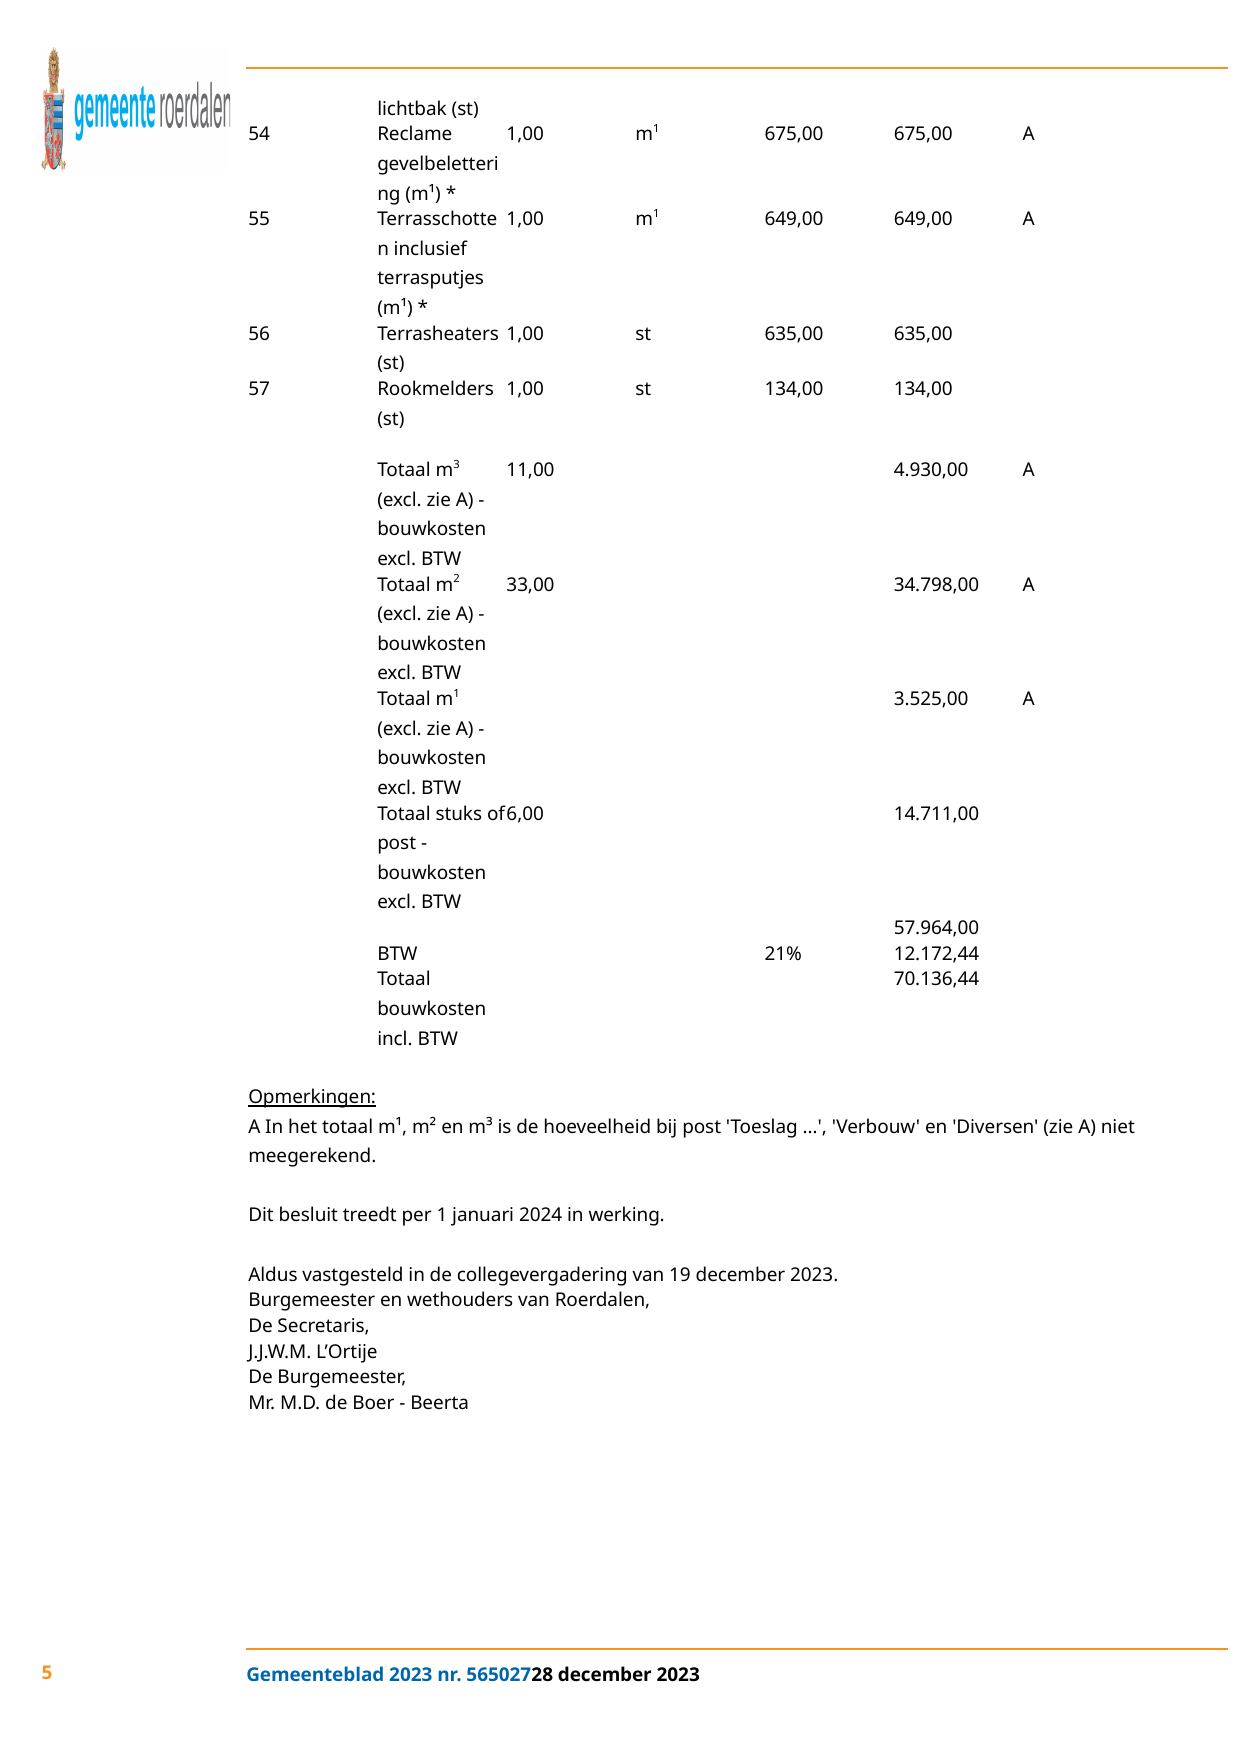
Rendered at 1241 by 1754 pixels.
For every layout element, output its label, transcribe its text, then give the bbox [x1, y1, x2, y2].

table_cell Rookmelders (st) [377, 375, 506, 431]
table_cell BTW [377, 940, 506, 966]
table_cell [635, 800, 764, 914]
table_cell [506, 914, 635, 940]
table_cell 54 [248, 121, 377, 205]
table_cell [1023, 95, 1152, 121]
table_cell [1023, 431, 1152, 456]
table_cell [1023, 320, 1152, 375]
table_cell [506, 940, 635, 966]
table_cell 1,00 [506, 320, 635, 375]
table_cell A [1023, 121, 1152, 205]
table_cell [635, 431, 764, 456]
table_cell A [1023, 685, 1152, 800]
table_cell [248, 456, 377, 571]
table_cell lichtbak (st) [377, 95, 506, 121]
table_cell [764, 685, 893, 800]
table_cell 12.172,44 [894, 940, 1022, 966]
text J.J.W.M. L’Ortije [248, 1338, 1152, 1364]
table_cell [764, 914, 893, 940]
table_cell 134,00 [894, 375, 1022, 431]
table_cell 14.711,00 [894, 800, 1022, 914]
table_cell [1023, 914, 1152, 940]
table_cell m1 [635, 205, 764, 320]
picture [41, 47, 231, 172]
table_cell 635,00 [764, 320, 893, 375]
table_cell 675,00 [764, 121, 893, 205]
table_cell 3.525,00 [894, 685, 1022, 800]
table_cell Terrasheaters (st) [377, 320, 506, 375]
table_cell 649,00 [764, 205, 893, 320]
table_cell [635, 940, 764, 966]
text De Secretaris, [248, 1312, 1152, 1338]
table_cell [1023, 966, 1152, 1051]
table_cell 1,00 [506, 205, 635, 320]
table_cell A [1023, 205, 1152, 320]
table_cell [764, 800, 893, 914]
table_cell 4.930,00 [894, 456, 1022, 571]
table_cell 1,00 [506, 121, 635, 205]
table_cell [764, 571, 893, 685]
table_cell [635, 571, 764, 685]
table_cell [764, 95, 893, 121]
table_cell st [635, 375, 764, 431]
table_cell Totaal stuks of post - bouwkosten excl. BTW [377, 800, 506, 914]
table_cell 34.798,00 [894, 571, 1022, 685]
table_cell [248, 571, 377, 685]
table_cell [248, 95, 377, 121]
table_cell [248, 966, 377, 1051]
table_cell [894, 95, 1022, 121]
table_cell [1023, 375, 1152, 431]
table_cell [377, 914, 506, 940]
table_cell [506, 685, 635, 800]
table_cell A [1023, 456, 1152, 571]
table_cell 1,00 [506, 375, 635, 431]
table_cell [506, 966, 635, 1051]
table_cell A [1023, 571, 1152, 685]
table_cell [635, 685, 764, 800]
table_cell 6,00 [506, 800, 635, 914]
table_cell m1 [635, 121, 764, 205]
text De Burgemeester, [248, 1364, 1152, 1389]
table_cell Totaal m1 (excl. zie A) - bouwkosten excl. BTW [377, 685, 506, 800]
table_cell Totaal m2 (excl. zie A) - bouwkosten excl. BTW [377, 571, 506, 685]
table_cell 57 [248, 375, 377, 431]
table_cell Terrasschotten inclusief terrasputjes (m¹) * [377, 205, 506, 320]
table_cell [506, 95, 635, 121]
table_cell [894, 431, 1022, 456]
text Dit besluit treedt per 1 januari 2024 in werking. [248, 1202, 1152, 1227]
table_cell st [635, 320, 764, 375]
table_cell [377, 431, 506, 456]
table_cell [764, 456, 893, 571]
text Burgemeester en wethouders van Roerdalen, [248, 1287, 1152, 1312]
table_cell 134,00 [764, 375, 893, 431]
table_cell 70.136,44 [894, 966, 1022, 1051]
table_cell 57.964,00 [894, 914, 1022, 940]
table_cell Reclame gevelbelettering (m¹) * [377, 121, 506, 205]
table_cell [248, 431, 377, 456]
table_cell [248, 685, 377, 800]
text A In het totaal m¹, m² en m³ is de hoeveelheid bij post 'Toeslag …', 'Verbouw' en 'Diversen' (zie A) niet meegerekend. [248, 1113, 1152, 1168]
table_cell [248, 914, 377, 940]
table_cell 635,00 [894, 320, 1022, 375]
table_cell [635, 95, 764, 121]
table_cell [635, 456, 764, 571]
text Mr. M.D. de Boer - Beerta [248, 1389, 1152, 1415]
table_cell 56 [248, 320, 377, 375]
table_cell [764, 966, 893, 1051]
table_cell [764, 431, 893, 456]
table_cell Totaal bouwkosten incl. BTW [377, 966, 506, 1051]
table_cell [506, 431, 635, 456]
table_cell [635, 966, 764, 1051]
table_cell 649,00 [894, 205, 1022, 320]
table_cell 11,00 [506, 456, 635, 571]
table_cell 21% [764, 940, 893, 966]
table_cell 33,00 [506, 571, 635, 685]
text Opmerkingen: [248, 1083, 1152, 1109]
table_cell 55 [248, 205, 377, 320]
text Aldus vastgesteld in de collegevergadering van 19 december 2023. [248, 1261, 1152, 1287]
table_cell 675,00 [894, 121, 1022, 205]
table_cell [248, 800, 377, 914]
table_cell Totaal m3 (excl. zie A) - bouwkosten excl. BTW [377, 456, 506, 571]
table_cell [1023, 800, 1152, 914]
table_cell [1023, 940, 1152, 966]
table_cell [248, 940, 377, 966]
table_cell [635, 914, 764, 940]
